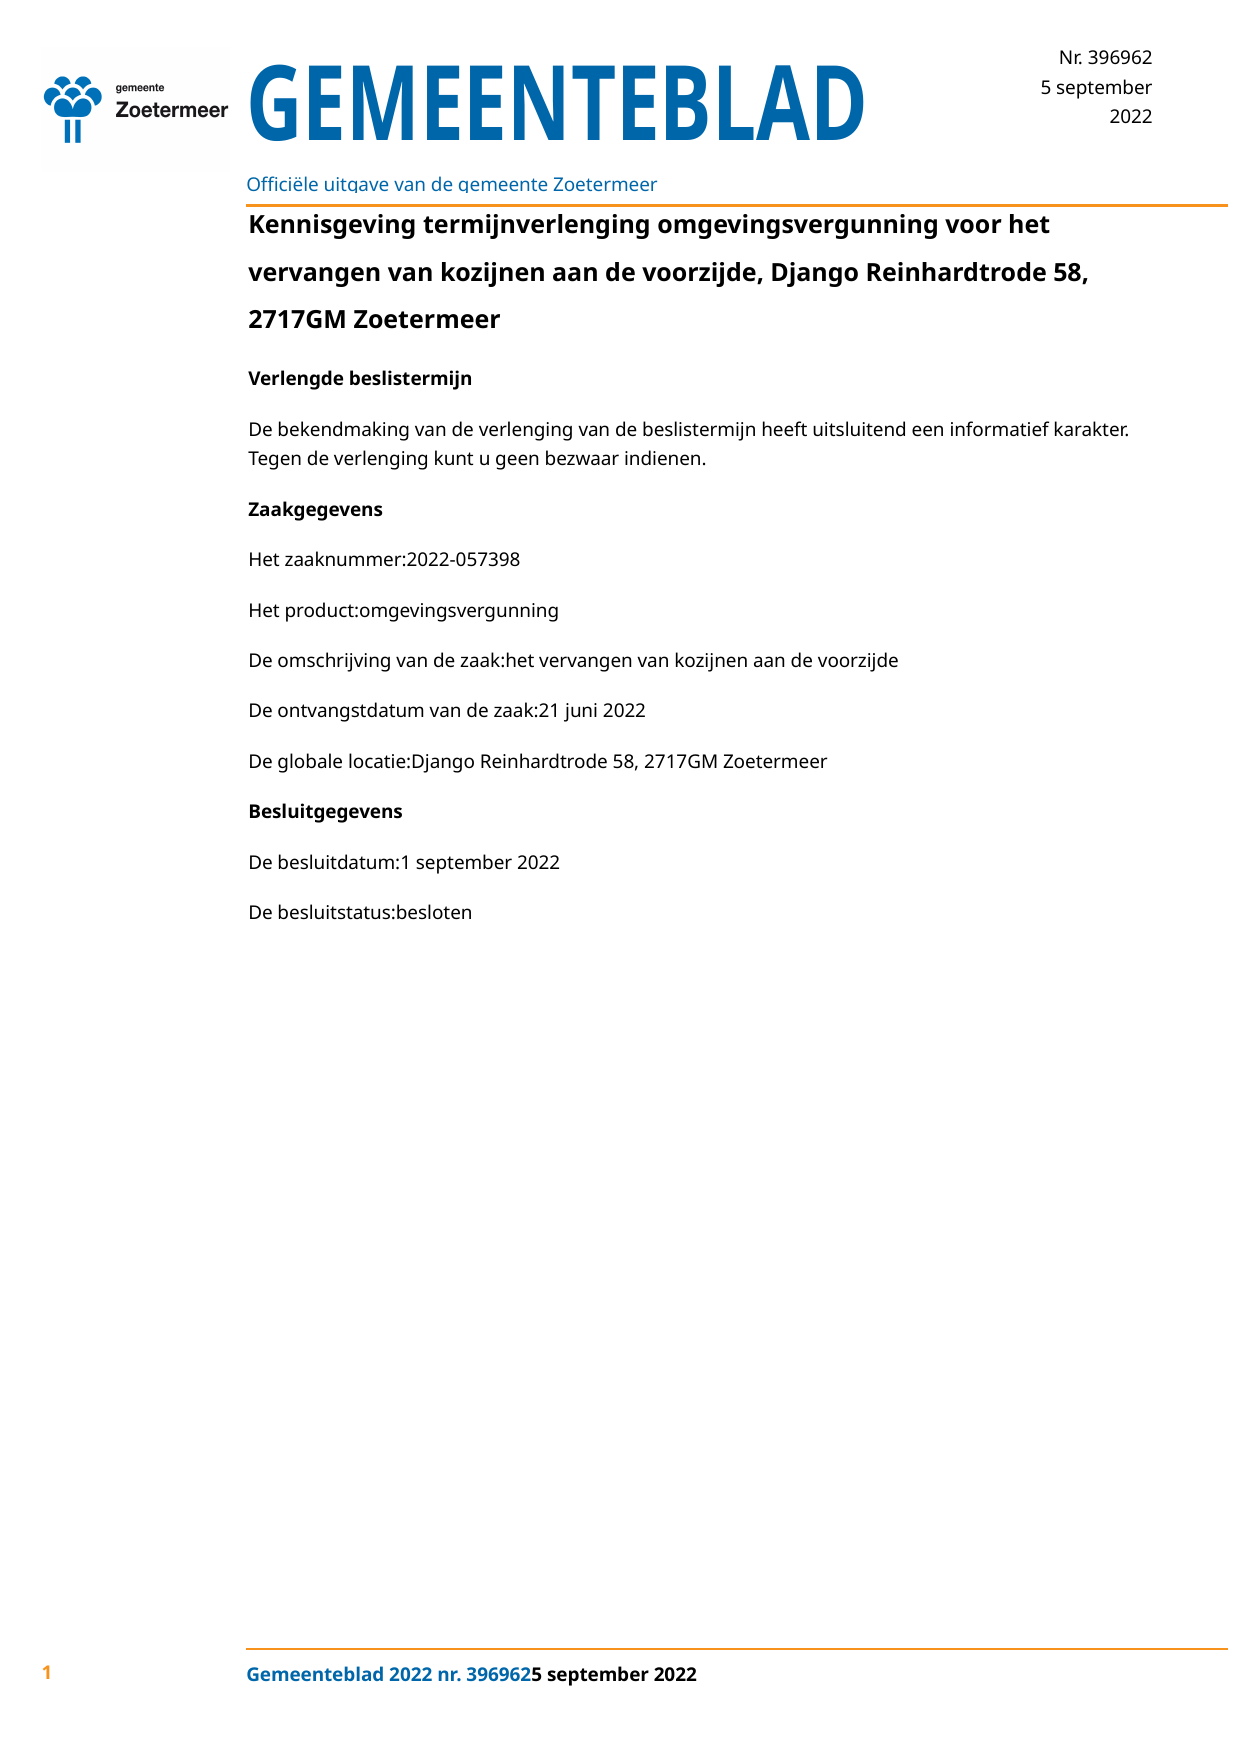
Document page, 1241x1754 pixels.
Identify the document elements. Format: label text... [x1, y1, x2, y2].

text Het zaaknummer:2022-057398 [248, 546, 1152, 572]
text De omschrijving van de zaak:het vervangen van kozijnen aan de voorzijde [248, 647, 1152, 673]
text De bekendmaking van de verlenging van de beslistermijn heeft uitsluitend een informatief karakter. Tegen de verlenging kunt u geen bezwaar indienen. [248, 416, 1152, 471]
text Besluitgegevens [248, 798, 1152, 824]
text De besluitdatum:1 september 2022 [248, 849, 1152, 874]
text De besluitstatus:besloten [248, 899, 1152, 925]
text Zaakgegevens [248, 496, 1152, 522]
text Het product:omgevingsvergunning [248, 597, 1152, 622]
text De globale locatie:Django Reinhardtrode 58, 2717GM Zoetermeer [248, 748, 1152, 774]
text Kennisgeving termijnverlenging omgevingsvergunning voor het vervangen van kozijnen aan de voorzijde, Django Reinhardtrode 58, 2717GM Zoetermeer [248, 207, 1152, 336]
picture [41, 47, 231, 172]
text Verlengde beslistermijn [248, 366, 1152, 391]
text De ontvangstdatum van de zaak:21 juni 2022 [248, 698, 1152, 723]
